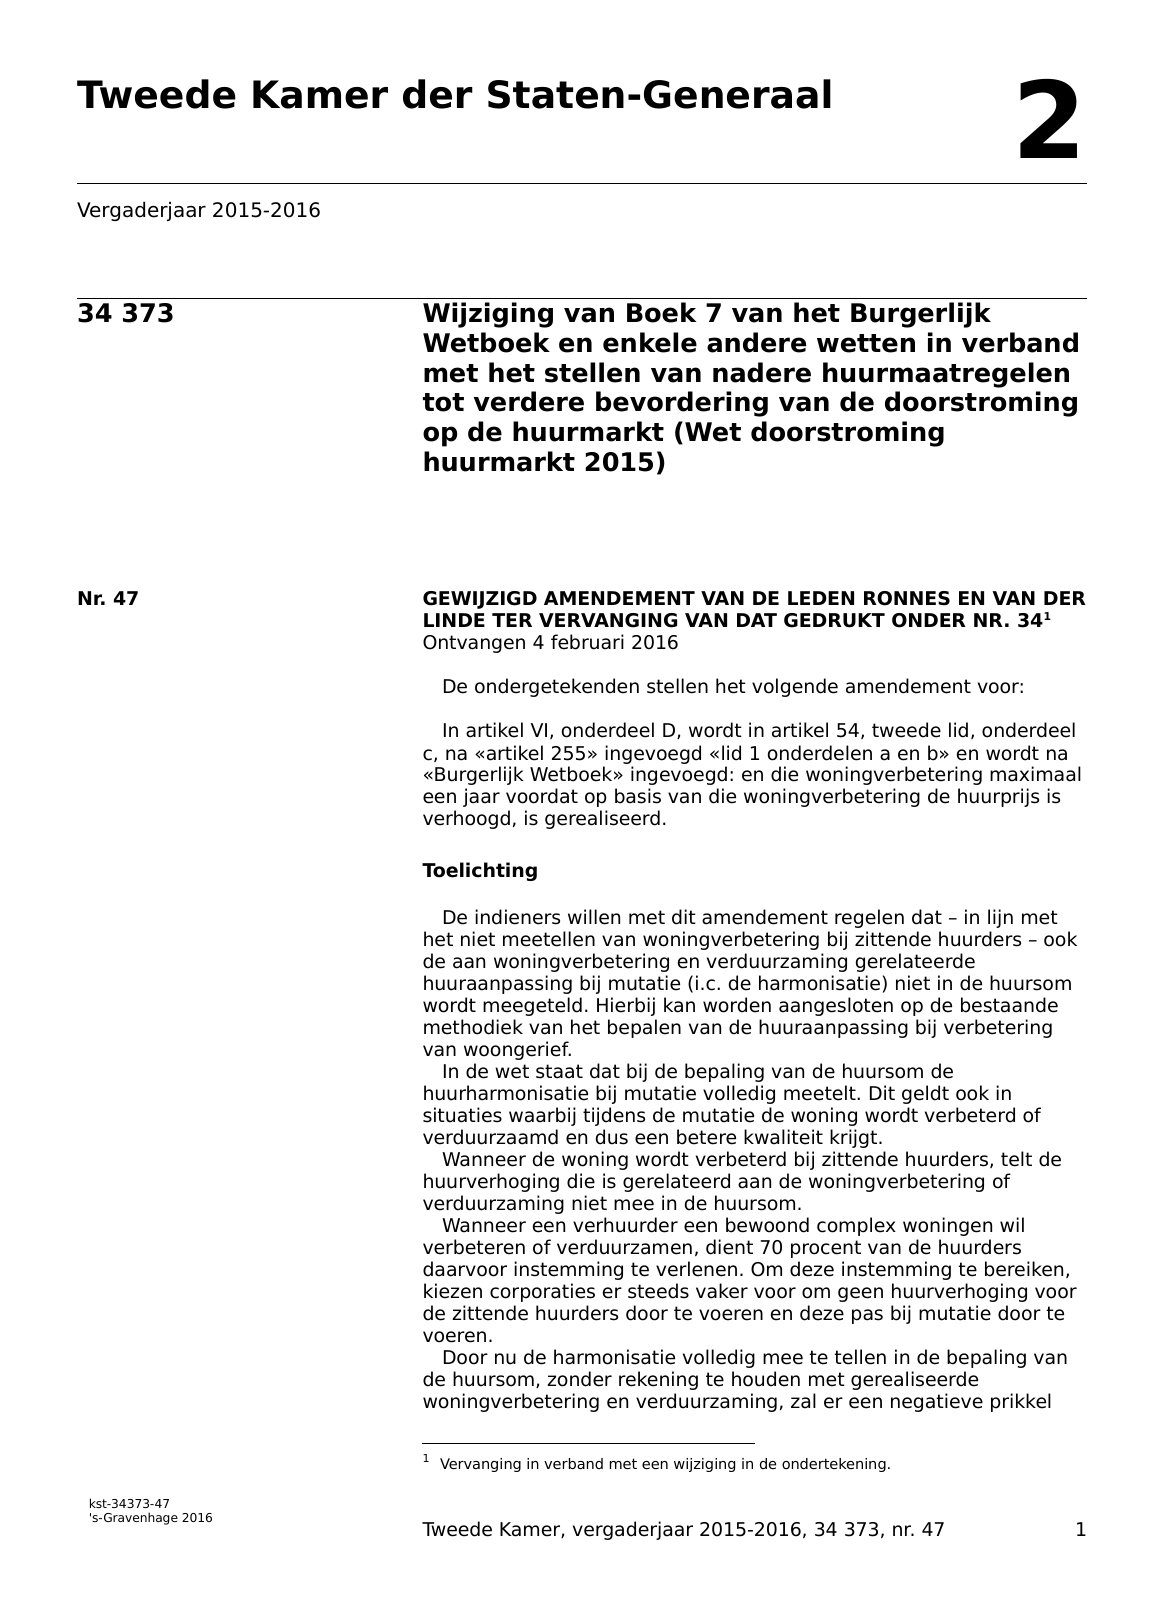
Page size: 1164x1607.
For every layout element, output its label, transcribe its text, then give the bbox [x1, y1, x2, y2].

table_cell Vergaderjaar 2015-2016 [77, 184, 1087, 298]
text kst-34373-47 [88, 1497, 323, 1511]
text Ontvangen 4 februari 2016 [422, 632, 1087, 654]
table_header Tweede Kamer der Staten-Generaal [77, 59, 886, 183]
text 's-Gravenhage 2016 [88, 1511, 323, 1525]
text In artikel VI, onderdeel D, wordt in artikel 54, tweede lid, onderdeel c, na «artikel 255» ingevoegd «lid 1 onderdelen a en b» en wordt na «Burgerlijk Wetboek» ingevoegd: en die woningverbetering maximaal een jaar voordat op basis van die woningverbetering de huurprijs is verhoogd, is gerealiseerd. [422, 720, 1087, 830]
text Wanneer de woning wordt verbeterd bij zittende huurders, telt de huurverhoging die is gerelateerd aan de woningverbetering of verduurzaming niet mee in de huursom. [422, 1149, 1087, 1215]
subtitle 34 373 Wijziging van Boek 7 van het Burgerlijk Wetboek en enkele andere wetten in verband met het stellen van nadere huurmaatregelen tot verdere bevordering van de doorstroming op de huurmarkt (Wet doorstroming huurmarkt 2015) [77, 299, 1087, 477]
text Door nu de harmonisatie volledig mee te tellen in de bepaling van de huursom, zonder rekening te houden met gerealiseerde woningverbetering en verduurzaming, zal er een negatieve prikkel [422, 1347, 1087, 1413]
text Vervanging in verband met een wijziging in de ondertekening. [422, 1452, 1087, 1474]
text De indieners willen met dit amendement regelen dat – in lijn met het niet meetellen van woningverbetering bij zittende huurders – ook de aan woningverbetering en verduurzaming gerelateerde huuraanpassing bij mutatie (i.c. de harmonisatie) niet in de huursom wordt meegeteld. Hierbij kan worden aangesloten op de bestaande methodiek van het bepalen van de huuraanpassing bij verbetering van woongerief. [422, 907, 1087, 1061]
table_header 2 [886, 59, 1087, 183]
text De ondergetekenden stellen het volgende amendement voor: [422, 676, 1087, 698]
subtitle Nr. 47 GEWIJZIGD AMENDEMENT VAN DE LEDEN RONNES EN VAN DER LINDE TER VERVANGING VAN DAT GEDRUKT ONDER NR. 34 [77, 588, 1087, 632]
text In de wet staat dat bij de bepaling van de huursom de huurharmonisatie bij mutatie volledig meetelt. Dit geldt ook in situaties waarbij tijdens de mutatie de woning wordt verbeterd of verduurzaamd en dus een betere kwaliteit krijgt. [422, 1061, 1087, 1149]
text Wanneer een verhuurder een bewoond complex woningen wil verbeteren of verduurzamen, dient 70 procent van de huurders daarvoor instemming te verlenen. Om deze instemming te bereiken, kiezen corporaties er steeds vaker voor om geen huurverhoging voor de zittende huurders door te voeren en deze pas bij mutatie door te voeren. [422, 1215, 1087, 1347]
subtitle Toelichting [422, 860, 1087, 882]
